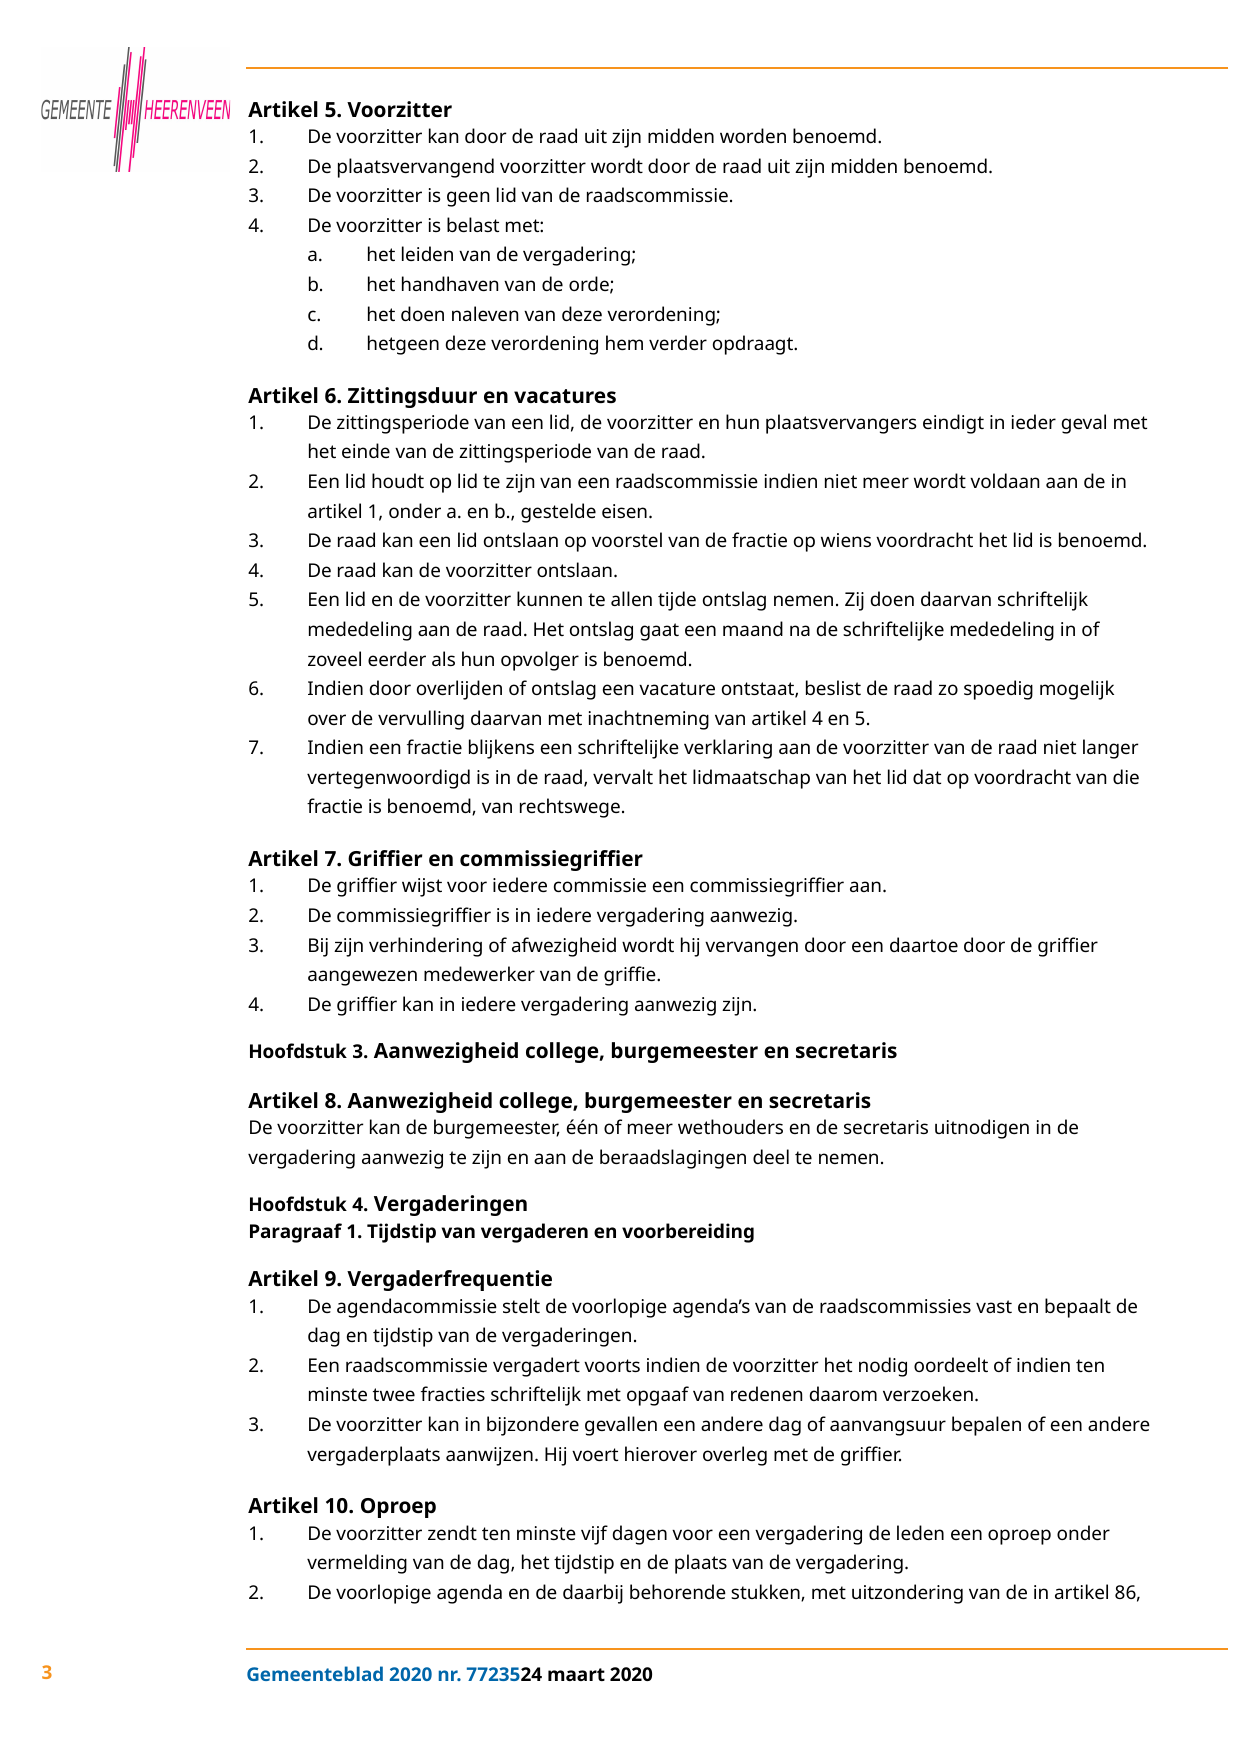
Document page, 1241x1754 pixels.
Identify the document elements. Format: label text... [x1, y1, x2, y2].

list De plaatsvervangend voorzitter wordt door de raad uit zijn midden benoemd. [248, 153, 1152, 178]
list Een lid en de voorzitter kunnen te allen tijde ontslag nemen. Zij doen daarvan schriftelijk mededeling aan de raad. Het ontslag gaat een maand na de schriftelijke mededeling in of zoveel eerder als hun opvolger is benoemd. [248, 587, 1152, 672]
list Een lid houdt op lid te zijn van een raadscommissie indien niet meer wordt voldaan aan de in artikel 1, onder a. en b., gestelde eisen. [248, 468, 1152, 524]
list het leiden van de vergadering; [307, 242, 1152, 267]
list De voorzitter is geen lid van de raadscommissie. [248, 182, 1152, 208]
list De voorzitter kan door de raad uit zijn midden worden benoemd. [248, 123, 1152, 149]
text Artikel 7. Griffier en commissiegriffier [248, 844, 1152, 873]
text Artikel 10. Oproep [248, 1491, 1152, 1520]
list het doen naleven van deze verordening; [307, 301, 1152, 326]
text Hoofdstuk 3. Aanwezigheid college, burgemeester en secretaris [248, 1037, 1152, 1065]
list Indien een fractie blijkens een schriftelijke verklaring aan de voorzitter van de raad niet langer vertegenwoordigd is in de raad, vervalt het lidmaatschap van het lid dat op voordracht van die fractie is benoemd, van rechtswege. [248, 734, 1152, 819]
text Hoofdstuk 4. Vergaderingen [248, 1189, 1152, 1218]
list het handhaven van de orde; [307, 271, 1152, 297]
list De voorzitter zendt ten minste vijf dagen voor een vergadering de leden een oproep onder vermelding van de dag, het tijdstip en de plaats van de vergadering. [248, 1520, 1152, 1575]
list De griffier kan in iedere vergadering aanwezig zijn. [248, 991, 1152, 1017]
list De agendacommissie stelt de voorlopige agenda’s van de raadscommissies vast en bepaalt de dag en tijdstip van de vergaderingen. [248, 1293, 1152, 1348]
list Een raadscommissie vergadert voorts indien de voorzitter het nodig oordeelt of indien ten minste twee fracties schriftelijk met opgaaf van redenen daarom verzoeken. [248, 1352, 1152, 1407]
list De raad kan de voorzitter ontslaan. [248, 557, 1152, 583]
text Paragraaf 1. Tijdstip van vergaderen en voorbereiding [248, 1218, 1152, 1244]
list De commissiegriffier is in iedere vergadering aanwezig. [248, 902, 1152, 928]
text De voorzitter kan de burgemeester, één of meer wethouders en de secretaris uitnodigen in de vergadering aanwezig te zijn en aan de beraadslagingen deel te nemen. [248, 1114, 1152, 1169]
text Artikel 8. Aanwezigheid college, burgemeester en secretaris [248, 1086, 1152, 1114]
list Indien door overlijden of ontslag een vacature ontstaat, beslist de raad zo spoedig mogelijk over de vervulling daarvan met inachtneming van artikel 4 en 5. [248, 675, 1152, 731]
list De zittingsperiode van een lid, de voorzitter en hun plaatsvervangers eindigt in ieder geval met het einde van de zittingsperiode van de raad. [248, 409, 1152, 464]
list De raad kan een lid ontslaan op voorstel van de fractie op wiens voordracht het lid is benoemd. [248, 527, 1152, 553]
text Artikel 5. Voorzitter [248, 95, 1152, 123]
text Artikel 9. Vergaderfrequentie [248, 1264, 1152, 1293]
list De griffier wijst voor iedere commissie een commissiegriffier aan. [248, 873, 1152, 898]
list De voorlopige agenda en de daarbij behorende stukken, met uitzondering van de in artikel 86, [248, 1579, 1152, 1604]
list Bij zijn verhindering of afwezigheid wordt hij vervangen door een daartoe door de griffier aangewezen medewerker van de griffie. [248, 932, 1152, 987]
list De voorzitter kan in bijzondere gevallen een andere dag of aanvangsuur bepalen of een andere vergaderplaats aanwijzen. Hij voert hierover overleg met de griffier. [248, 1411, 1152, 1467]
list hetgeen deze verordening hem verder opdraagt. [307, 330, 1152, 356]
list De voorzitter is belast met: [248, 212, 1152, 238]
text Artikel 6. Zittingsduur en vacatures [248, 381, 1152, 409]
picture [41, 47, 231, 172]
